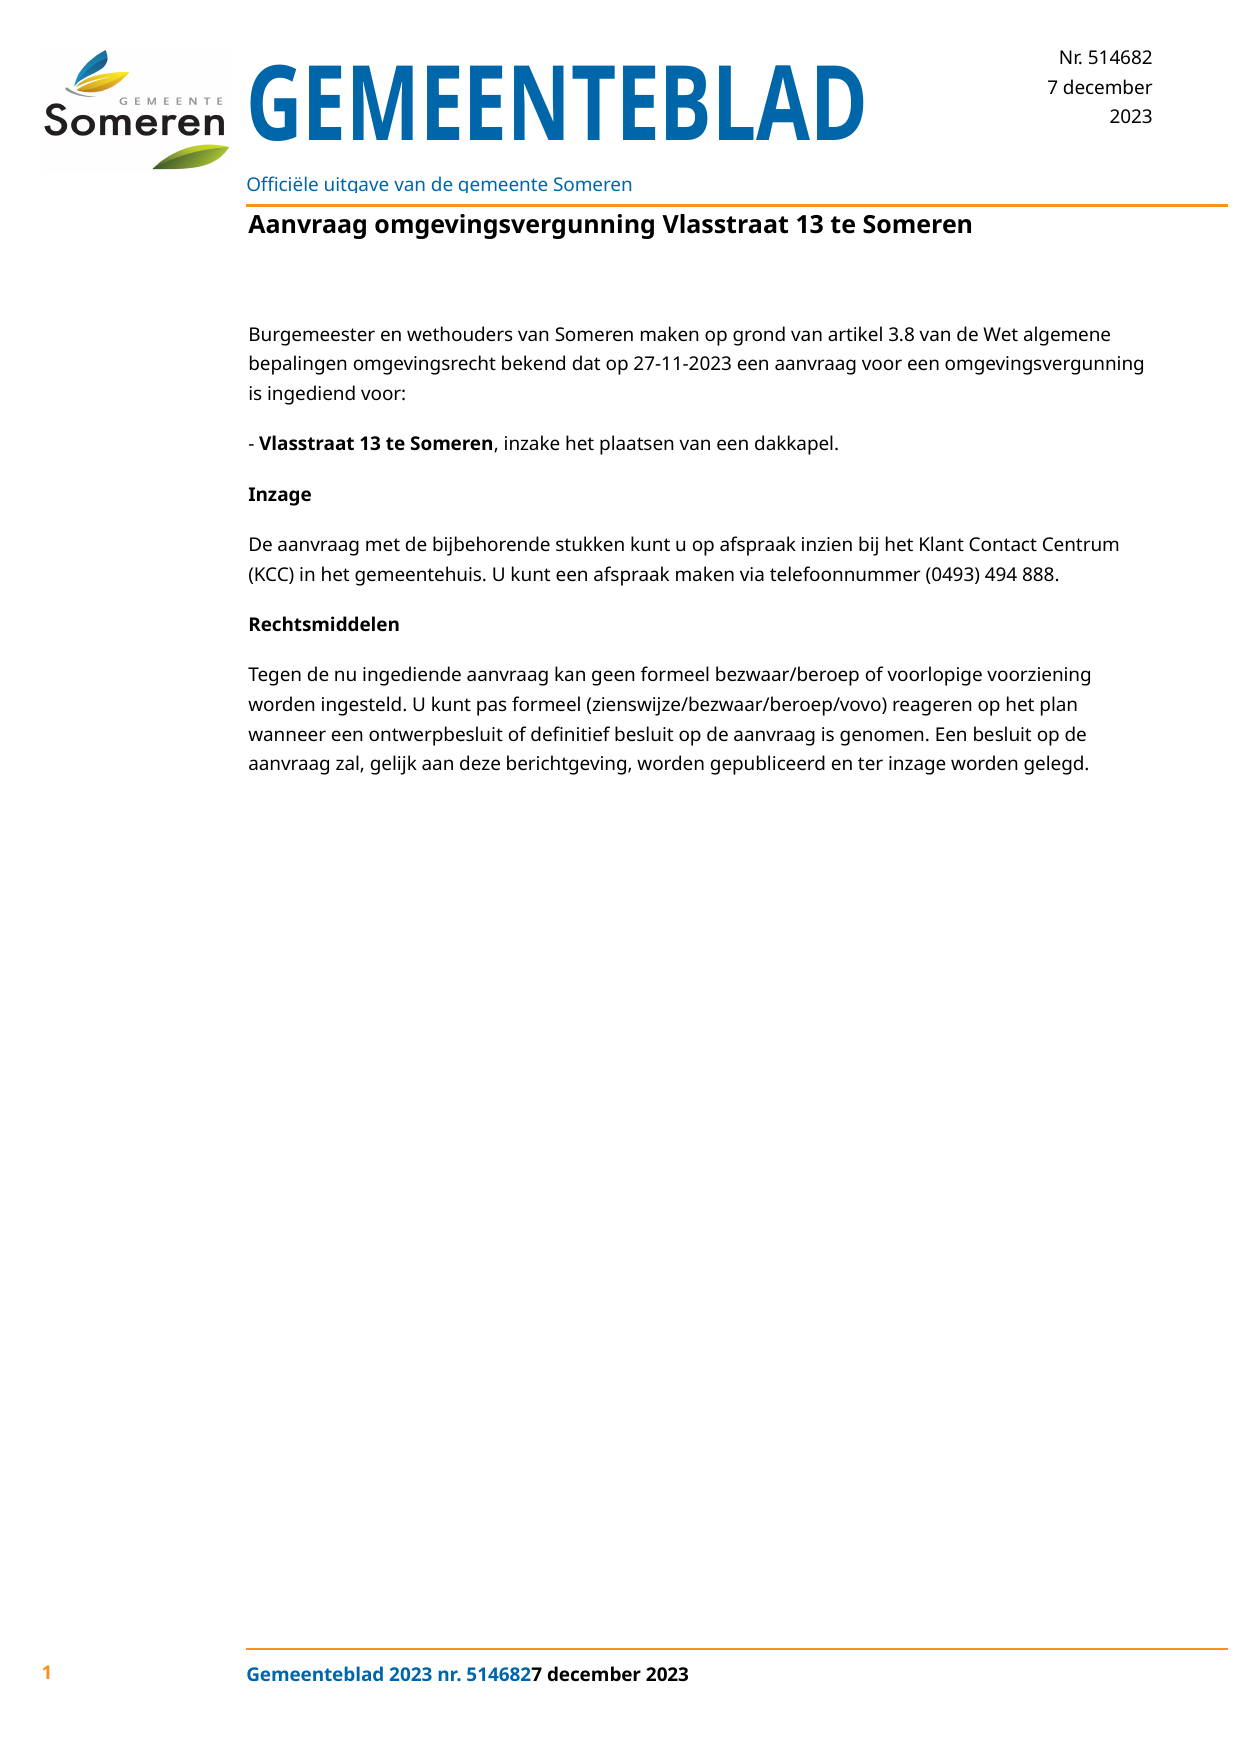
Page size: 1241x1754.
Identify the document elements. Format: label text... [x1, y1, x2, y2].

text Rechtsmiddelen [248, 611, 1152, 637]
text Aanvraag omgevingsvergunning Vlasstraat 13 te Someren [248, 207, 1152, 241]
picture [41, 47, 231, 172]
text - Vlasstraat 13 te Someren, inzake het plaatsen van een dakkapel. [248, 430, 1152, 456]
text De aanvraag met de bijbehorende stukken kunt u op afspraak inzien bij het Klant Contact Centrum (KCC) in het gemeentehuis. U kunt een afspraak maken via telefoonnummer (0493) 494 888. [248, 531, 1152, 586]
text Inzage [248, 481, 1152, 506]
text Tegen de nu ingediende aanvraag kan geen formeel bezwaar/beroep of voorlopige voorziening worden ingesteld. U kunt pas formeel (zienswijze/bezwaar/beroep/vovo) reageren op het plan wanneer een ontwerpbesluit of definitief besluit op de aanvraag is genomen. Een besluit op de aanvraag zal, gelijk aan deze berichtgeving, worden gepubliceerd en ter inzage worden gelegd. [248, 662, 1152, 776]
text Burgemeester en wethouders van Someren maken op grond van artikel 3.8 van de Wet algemene bepalingen omgevingsrecht bekend dat op 27-11-2023 een aanvraag voor een omgevingsvergunning is ingediend voor: [248, 321, 1152, 406]
